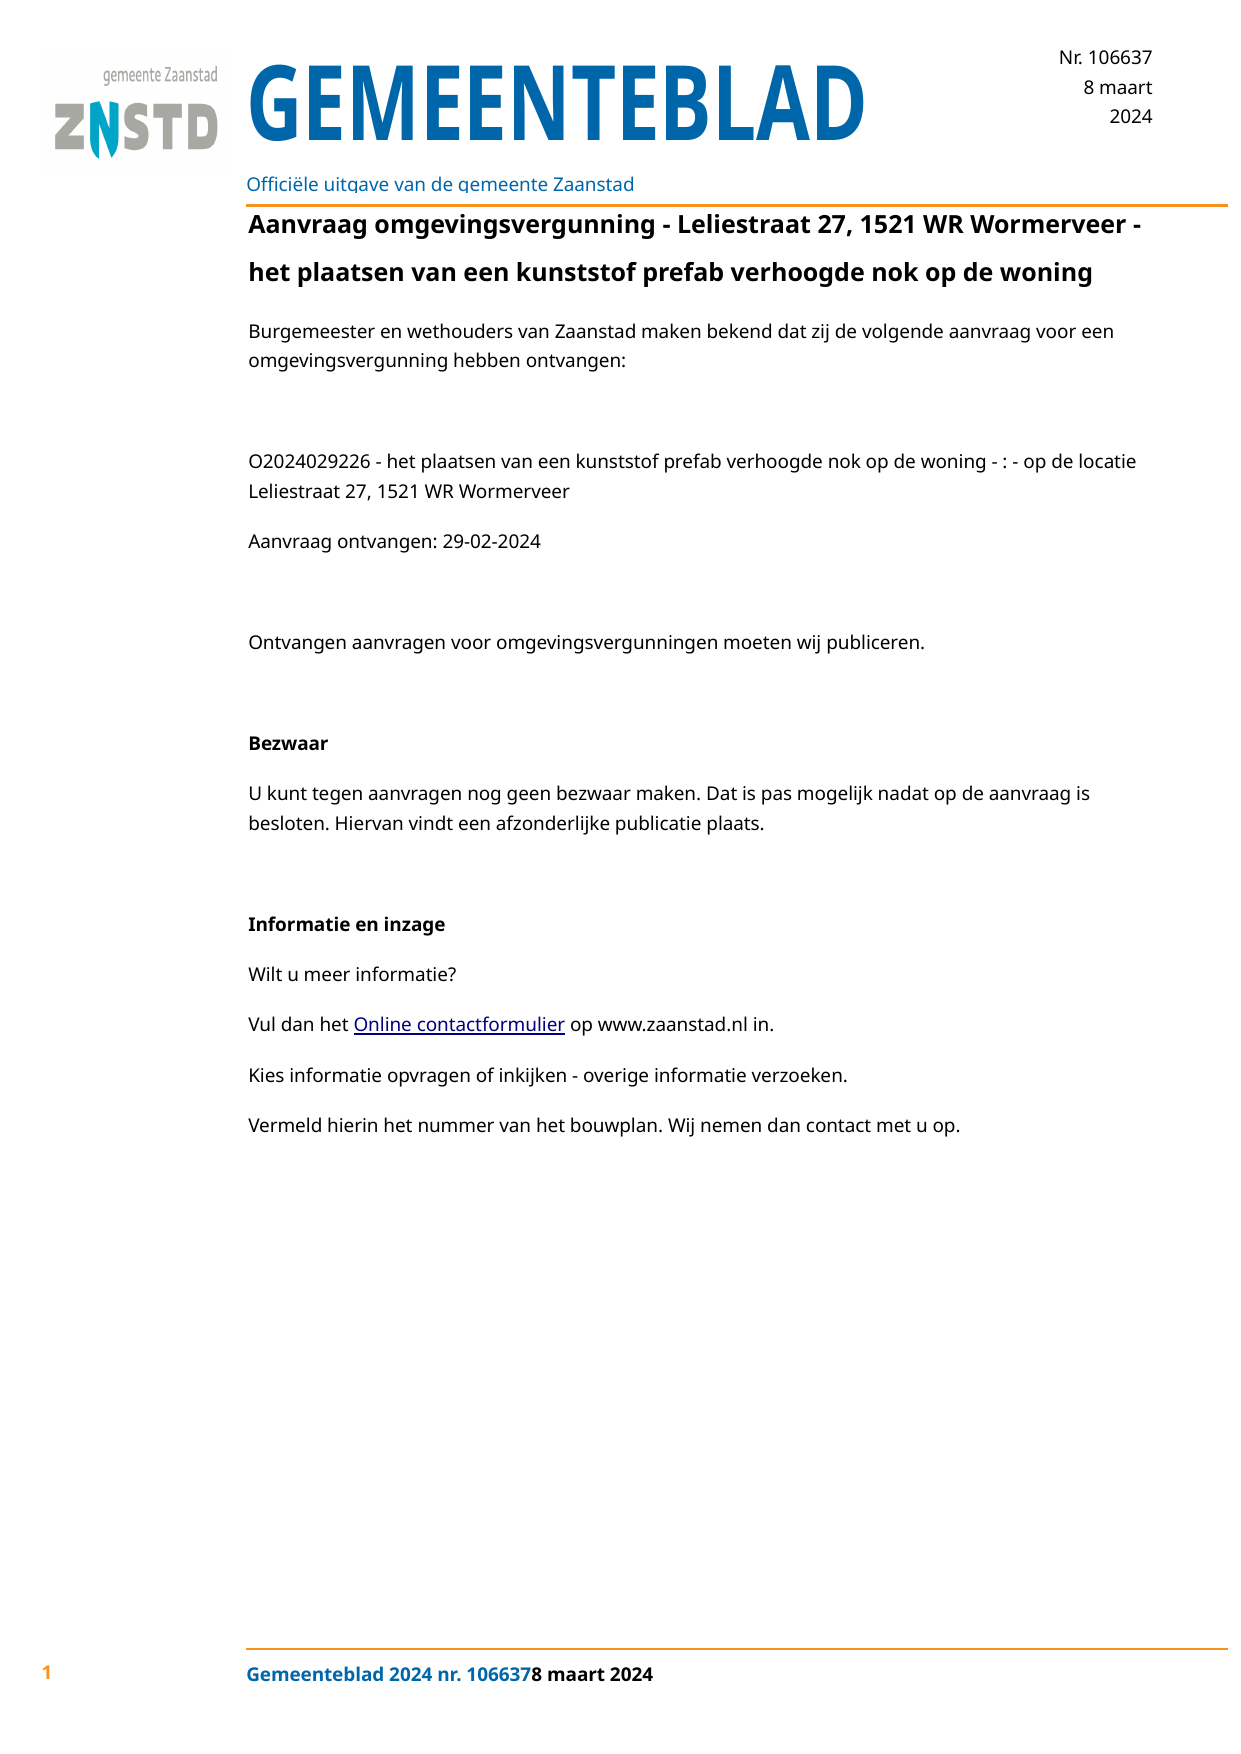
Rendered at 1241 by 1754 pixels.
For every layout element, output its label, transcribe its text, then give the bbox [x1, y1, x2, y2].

text Aanvraag ontvangen: 29-02-2024 [248, 528, 1152, 554]
text Vul dan het Online contactformulier op www.zaanstad.nl in. [248, 1012, 1152, 1037]
text U kunt tegen aanvragen nog geen bezwaar maken. Dat is pas mogelijk nadat op de aanvraag is besloten. Hiervan vindt een afzonderlijke publicatie plaats. [248, 780, 1152, 836]
text Wilt u meer informatie? [248, 961, 1152, 987]
text Kies informatie opvragen of inkijken - overige informatie verzoeken. [248, 1062, 1152, 1088]
text Ontvangen aanvragen voor omgevingsvergunningen moeten wij publiceren. [248, 629, 1152, 655]
text Burgemeester en wethouders van Zaanstad maken bekend dat zij de volgende aanvraag voor een omgevingsvergunning hebben ontvangen: [248, 318, 1152, 373]
text Informatie en inzage [248, 911, 1152, 937]
text Bezwaar [248, 730, 1152, 756]
text Aanvraag omgevingsvergunning - Leliestraat 27, 1521 WR Wormerveer - het plaatsen van een kunststof prefab verhoogde nok op de woning [248, 207, 1152, 288]
text Vermeld hierin het nummer van het bouwplan. Wij nemen dan contact met u op. [248, 1112, 1152, 1138]
text O2024029226 - het plaatsen van een kunststof prefab verhoogde nok op de woning - : - op de locatie Leliestraat 27, 1521 WR Wormerveer [248, 448, 1152, 504]
picture [41, 47, 231, 172]
